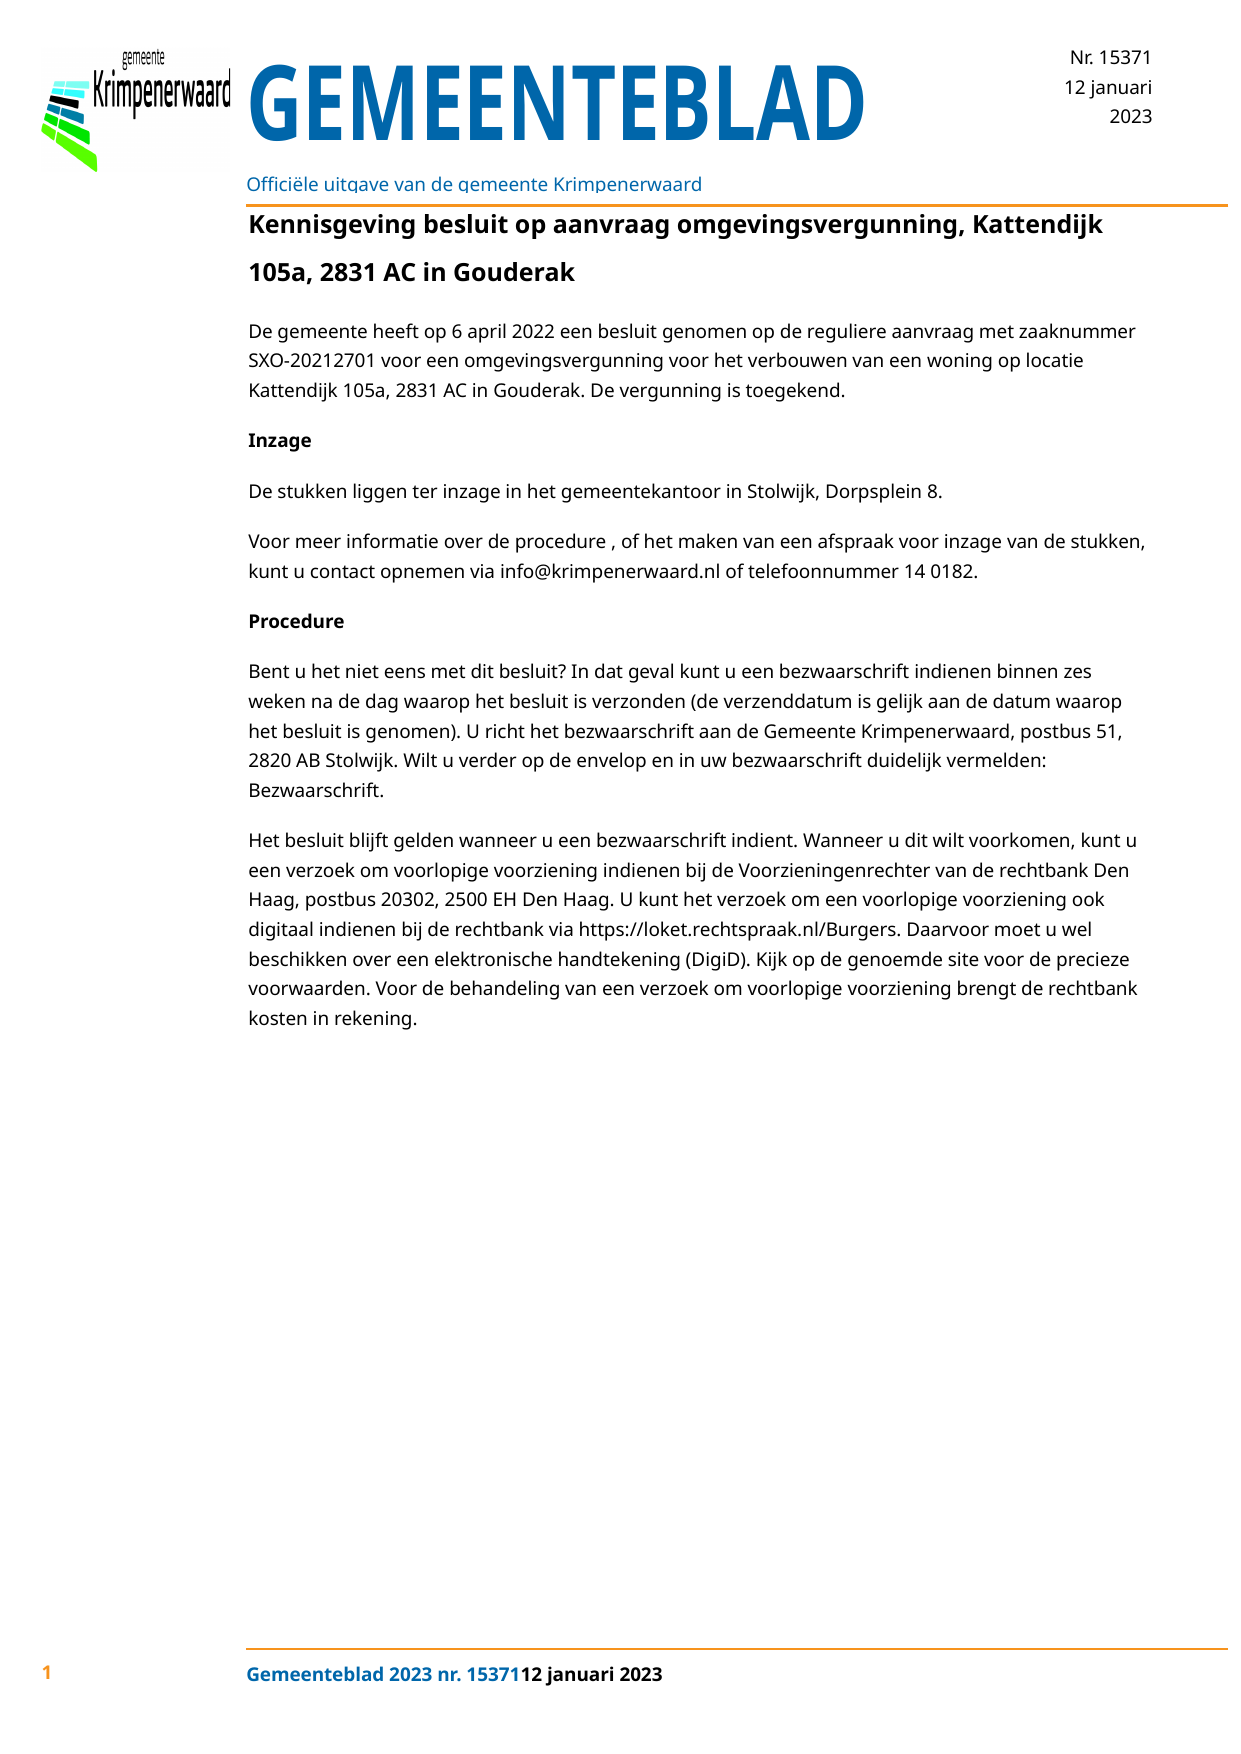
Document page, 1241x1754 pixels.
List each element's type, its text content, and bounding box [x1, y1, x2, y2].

text Voor meer informatie over de procedure , of het maken van een afspraak voor inzage van de stukken, kunt u contact opnemen via info@krimpenerwaard.nl of telefoonnummer 14 0182. [248, 528, 1152, 584]
text Kennisgeving besluit op aanvraag omgevingsvergunning, Kattendijk 105a, 2831 AC in Gouderak [248, 207, 1152, 288]
text Procedure [248, 608, 1152, 634]
text Het besluit blijft gelden wanneer u een bezwaarschrift indient. Wanneer u dit wilt voorkomen, kunt u een verzoek om voorlopige voorziening indienen bij de Voorzieningenrechter van de rechtbank Den Haag, postbus 20302, 2500 EH Den Haag. U kunt het verzoek om een voorlopige voorziening ook digitaal indienen bij de rechtbank via https://loket.rechtspraak.nl/Burgers. Daarvoor moet u wel beschikken over een elektronische handtekening (DigiD). Kijk op de genoemde site voor de precieze voorwaarden. Voor de behandeling van een verzoek om voorlopige voorziening brengt de rechtbank kosten in rekening. [248, 827, 1152, 1031]
text De stukken liggen ter inzage in het gemeentekantoor in Stolwijk, Dorpsplein 8. [248, 478, 1152, 504]
text Inzage [248, 427, 1152, 453]
picture [41, 47, 231, 172]
text Bent u het niet eens met dit besluit? In dat geval kunt u een bezwaarschrift indienen binnen zes weken na de dag waarop het besluit is verzonden (de verzenddatum is gelijk aan de datum waarop het besluit is genomen). U richt het bezwaarschrift aan de Gemeente Krimpenerwaard, postbus 51, 2820 AB Stolwijk. Wilt u verder op de envelop en in uw bezwaarschrift duidelijk vermelden: Bezwaarschrift. [248, 659, 1152, 803]
text De gemeente heeft op 6 april 2022 een besluit genomen op de reguliere aanvraag met zaaknummer SXO-20212701 voor een omgevingsvergunning voor het verbouwen van een woning op locatie Kattendijk 105a, 2831 AC in Gouderak. De vergunning is toegekend. [248, 318, 1152, 403]
